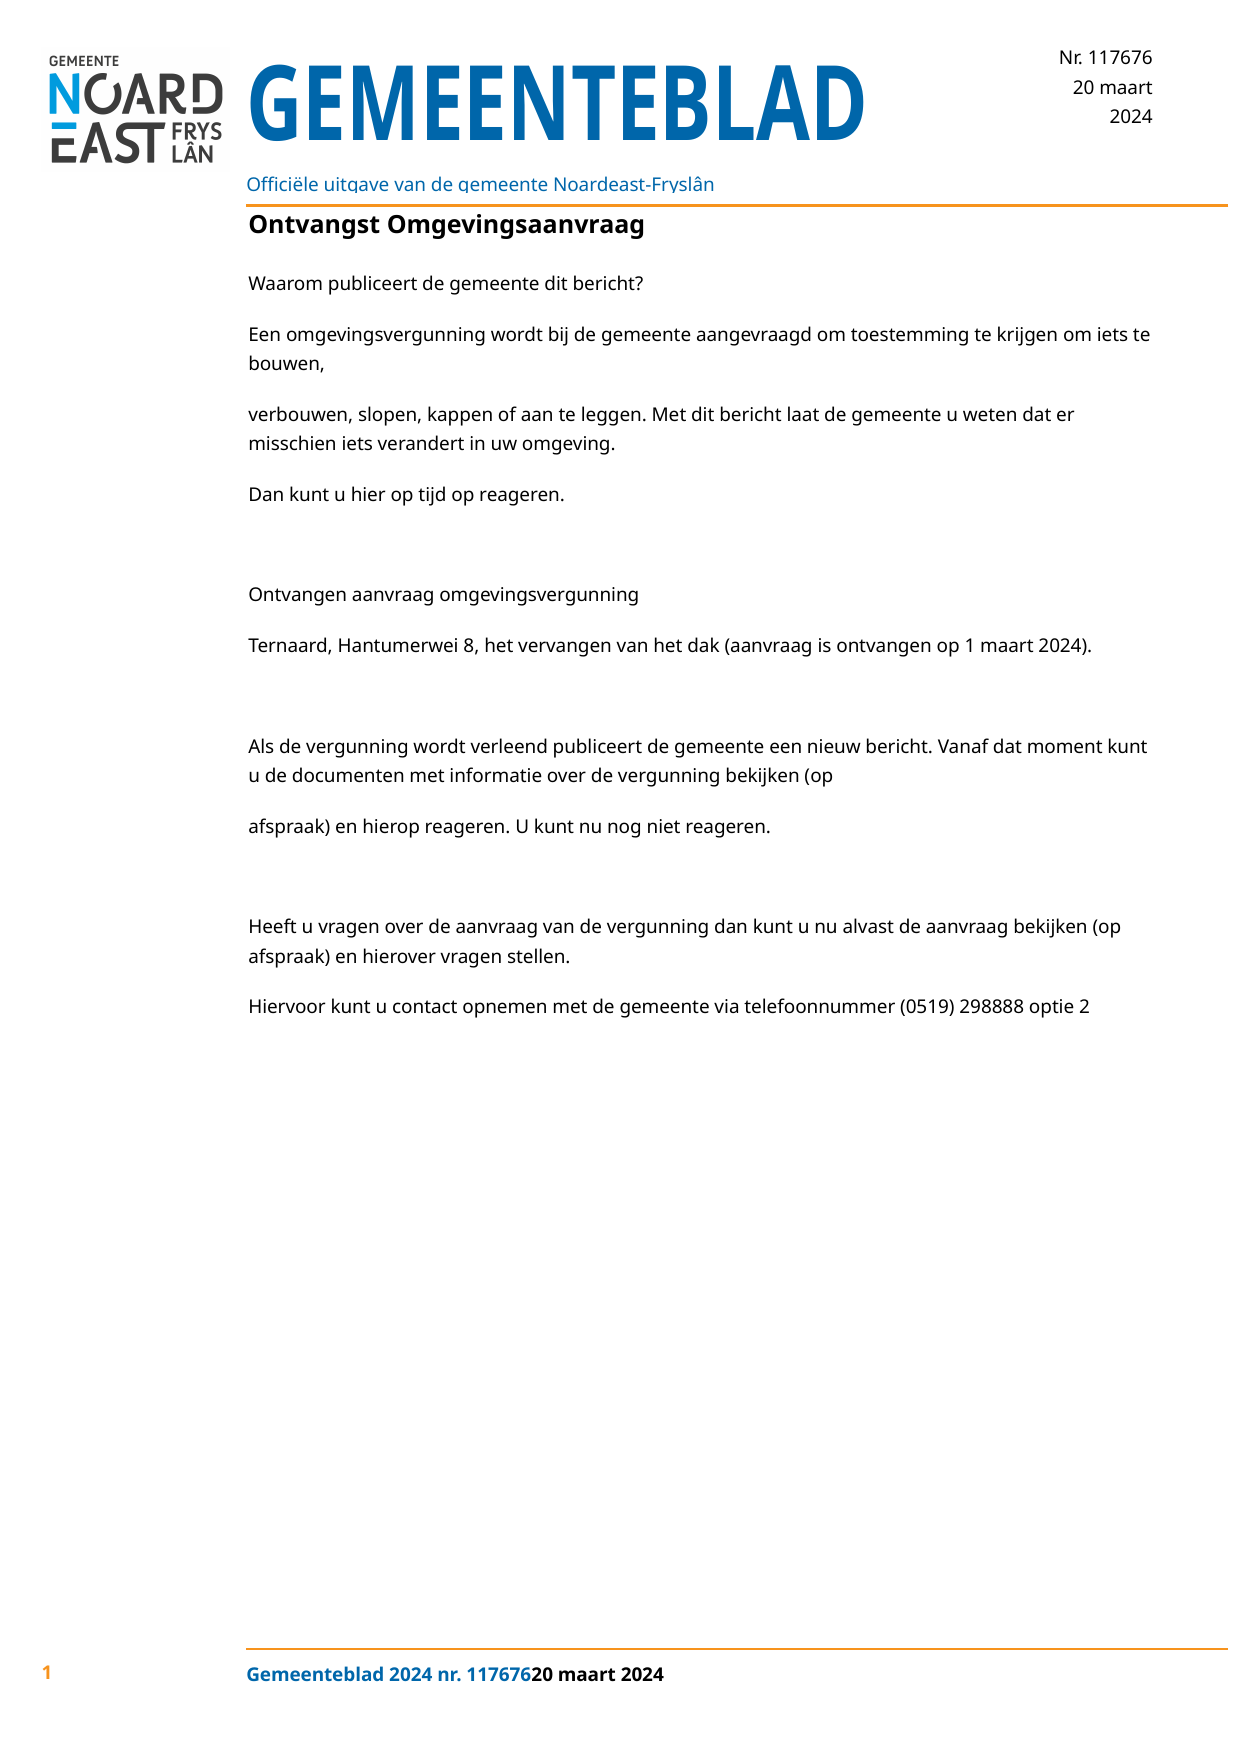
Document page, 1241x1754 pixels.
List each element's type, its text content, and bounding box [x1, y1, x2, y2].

text Hiervoor kunt u contact opnemen met de gemeente via telefoonnummer (0519) 298888 optie 2 [248, 994, 1152, 1019]
text Dan kunt u hier op tijd op reageren. [248, 481, 1152, 506]
text Heeft u vragen over de aanvraag van de vergunning dan kunt u nu alvast de aanvraag bekijken (op afspraak) en hierover vragen stellen. [248, 914, 1152, 969]
picture [41, 47, 231, 172]
text Een omgevingsvergunning wordt bij de gemeente aangevraagd om toestemming te krijgen om iets te bouwen, [248, 321, 1152, 376]
text Ternaard, Hantumerwei 8, het vervangen van het dak (aanvraag is ontvangen op 1 maart 2024). [248, 632, 1152, 658]
text Waarom publiceert de gemeente dit bericht? [248, 270, 1152, 296]
text Als de vergunning wordt verleend publiceert de gemeente een nieuw bericht. Vanaf dat moment kunt u de documenten met informatie over de vergunning bekijken (op [248, 733, 1152, 788]
text afspraak) en hierop reageren. U kunt nu nog niet reageren. [248, 813, 1152, 838]
text Ontvangen aanvraag omgevingsvergunning [248, 582, 1152, 607]
text Ontvangst Omgevingsaanvraag [248, 207, 1152, 241]
text verbouwen, slopen, kappen of aan te leggen. Met dit bericht laat de gemeente u weten dat er misschien iets verandert in uw omgeving. [248, 401, 1152, 456]
